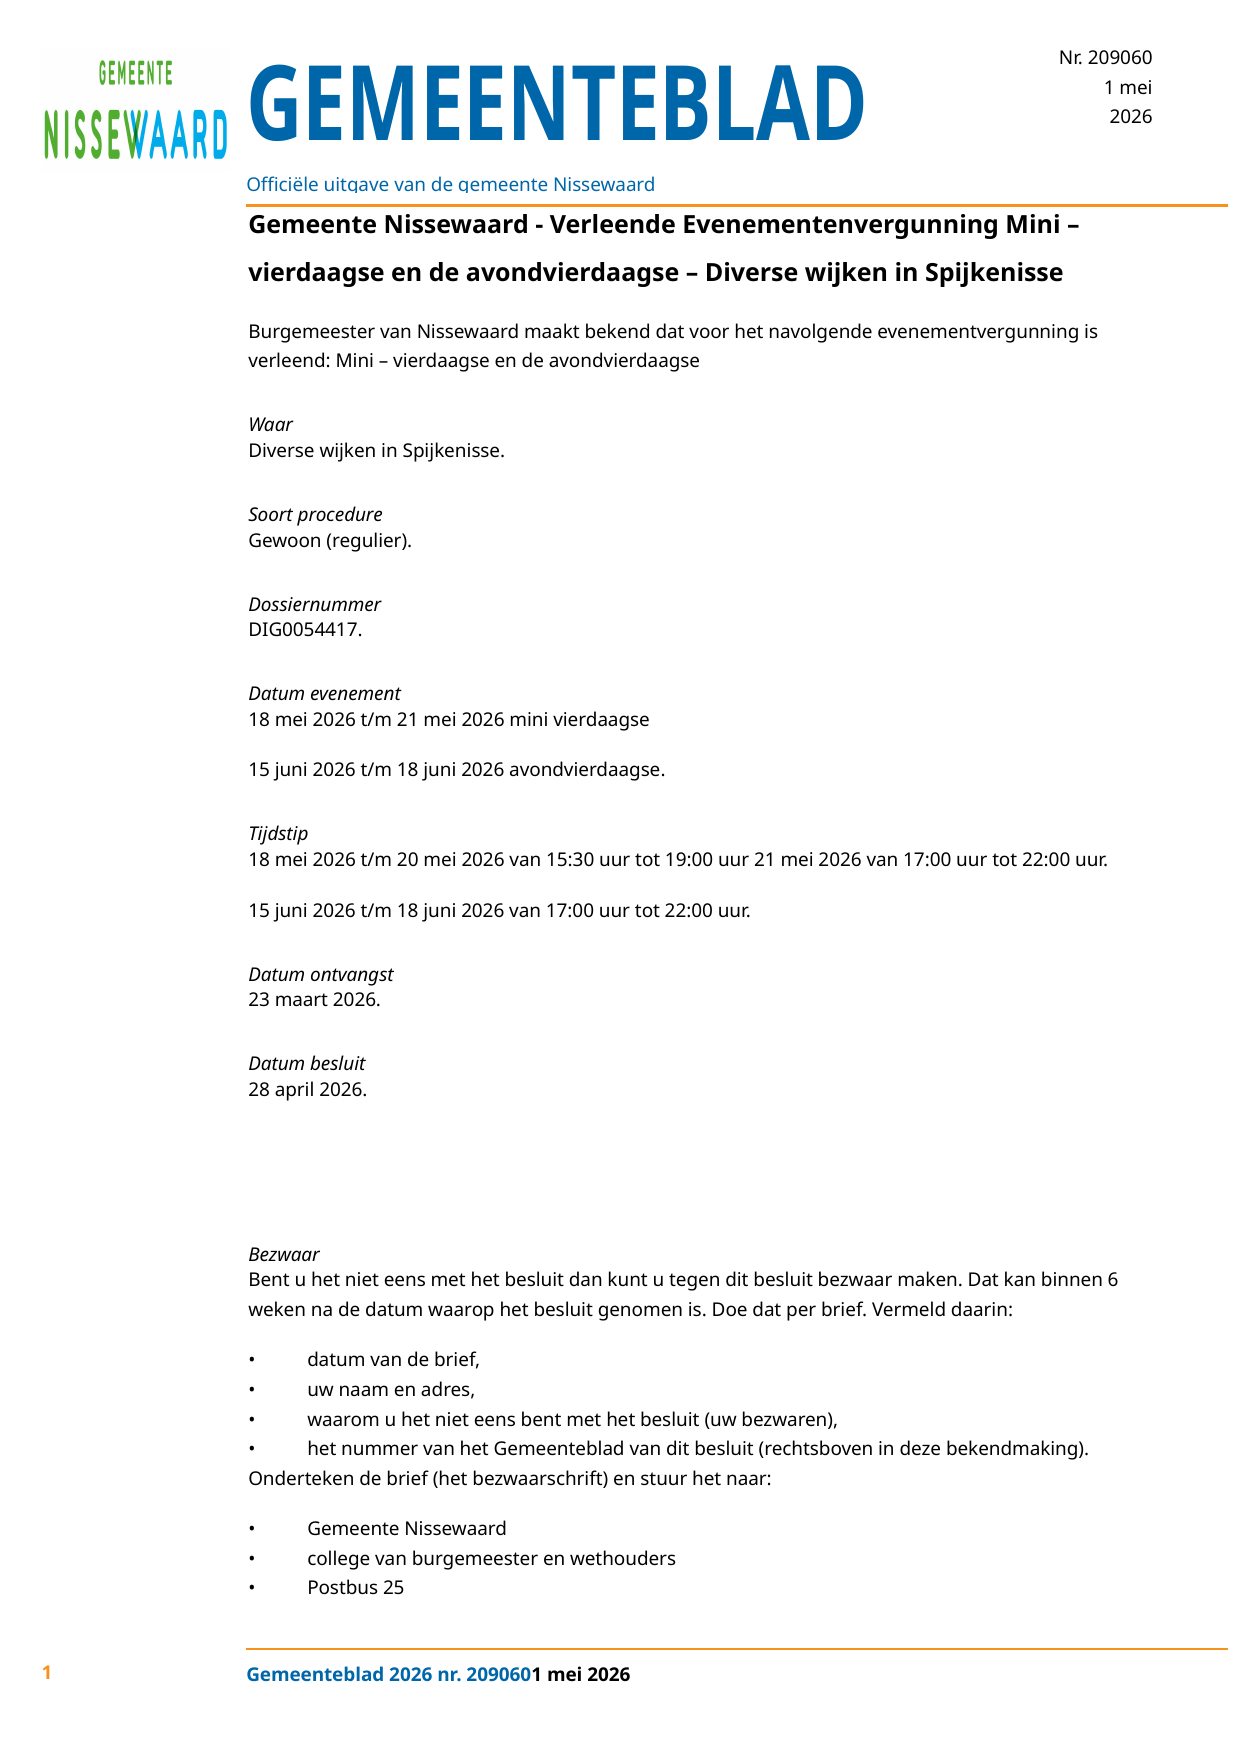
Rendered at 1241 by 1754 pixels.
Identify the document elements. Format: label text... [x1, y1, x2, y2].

list uw naam en adres, [248, 1376, 1152, 1402]
text Gewoon (regulier). [248, 527, 1152, 553]
text 28 april 2026. [248, 1076, 1152, 1102]
text Soort procedure [248, 501, 1152, 527]
picture [41, 47, 231, 172]
text 23 maart 2026. [248, 986, 1152, 1012]
list datum van de brief, [248, 1347, 1152, 1372]
text Datum evenement [248, 681, 1152, 706]
text 18 mei 2026 t/m 21 mei 2026 mini vierdaagse [248, 706, 1152, 732]
text Gemeente Nissewaard - Verleende Evenementenvergunning Mini – vierdaagse en de avondvierdaagse – Diverse wijken in Spijkenisse [248, 207, 1152, 288]
list Gemeente Nissewaard [248, 1515, 1152, 1541]
text DIG0054417. [248, 617, 1152, 642]
text Datum besluit [248, 1050, 1152, 1076]
text 18 mei 2026 t/m 20 mei 2026 van 15:30 uur tot 19:00 uur 21 mei 2026 van 17:00 uur tot 22:00 uur. [248, 846, 1152, 872]
text Bent u het niet eens met het besluit dan kunt u tegen dit besluit bezwaar maken. Dat kan binnen 6 weken na de datum waarop het besluit genomen is. Doe dat per brief. Vermeld daarin: [248, 1267, 1152, 1322]
text 15 juni 2026 t/m 18 juni 2026 van 17:00 uur tot 22:00 uur. [248, 897, 1152, 922]
list het nummer van het Gemeenteblad van dit besluit (rechtsboven in deze bekendmaking). [248, 1435, 1152, 1461]
text Datum ontvangst [248, 961, 1152, 986]
text Diverse wijken in Spijkenisse. [248, 437, 1152, 463]
list waarom u het niet eens bent met het besluit (uw bezwaren), [248, 1406, 1152, 1432]
list Postbus 25 [248, 1574, 1152, 1600]
text Onderteken de brief (het bezwaarschrift) en stuur het naar: [248, 1465, 1152, 1491]
list college van burgemeester en wethouders [248, 1545, 1152, 1571]
text Dossiernummer [248, 591, 1152, 617]
text 15 juni 2026 t/m 18 juni 2026 avondvierdaagse. [248, 757, 1152, 782]
text Burgemeester van Nissewaard maakt bekend dat voor het navolgende evenementvergunning is verleend: Mini – vierdaagse en de avondvierdaagse [248, 318, 1152, 373]
text Bezwaar [248, 1241, 1152, 1267]
text Waar [248, 411, 1152, 437]
text Tijdstip [248, 821, 1152, 846]
